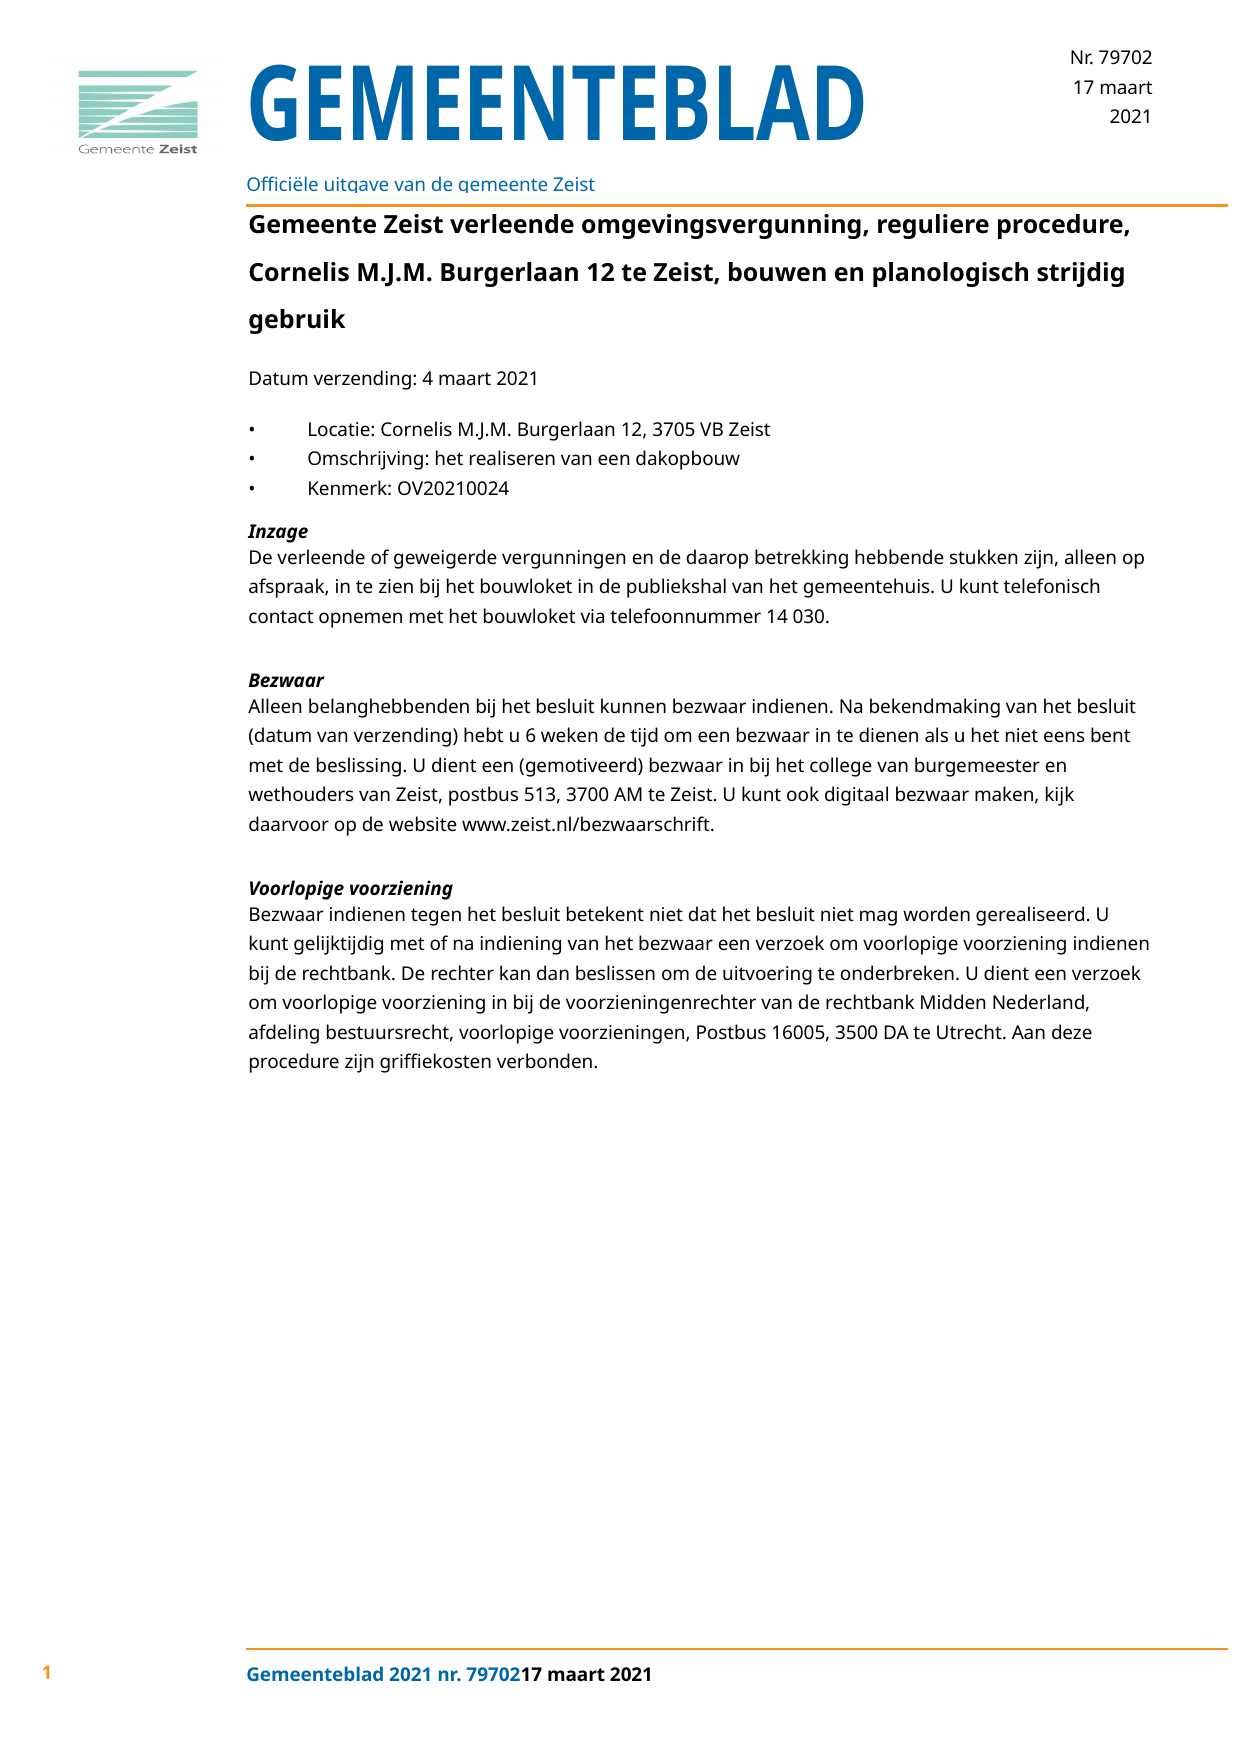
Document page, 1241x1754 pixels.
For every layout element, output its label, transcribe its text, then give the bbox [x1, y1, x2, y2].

text Alleen belanghebbenden bij het besluit kunnen bezwaar indienen. Na bekendmaking van het besluit (datum van verzending) hebt u 6 weken de tijd om een bezwaar in te dienen als u het niet eens bent met de beslissing. U dient een (gemotiveerd) bezwaar in bij het college van burgemeester en wethouders van Zeist, postbus 513, 3700 AM te Zeist. U kunt ook digitaal bezwaar maken, kijk daarvoor op de website www.zeist.nl/bezwaarschrift. [248, 693, 1152, 837]
text Bezwaar indienen tegen het besluit betekent niet dat het besluit niet mag worden gerealiseerd. U kunt gelijktijdig met of na indiening van het bezwaar een verzoek om voorlopige voorziening indienen bij de rechtbank. De rechter kan dan beslissen om de uitvoering te onderbreken. U dient een verzoek om voorlopige voorziening in bij de voorzieningenrechter van de rechtbank Midden Nederland, afdeling bestuursrecht, voorlopige voorzieningen, Postbus 16005, 3500 DA te Utrecht. Aan deze procedure zijn griffiekosten verbonden. [248, 901, 1152, 1074]
list Locatie: Cornelis M.J.M. Burgerlaan 12, 3705 VB Zeist [248, 416, 1152, 442]
text Voorlopige voorziening [248, 875, 1152, 901]
picture [41, 47, 231, 172]
text Datum verzending: 4 maart 2021 [248, 366, 1152, 391]
text Bezwaar [248, 667, 1152, 693]
text De verleende of geweigerde vergunningen en de daarop betrekking hebbende stukken zijn, alleen op afspraak, in te zien bij het bouwloket in de publiekshal van het gemeentehuis. U kunt telefonisch contact opnemen met het bouwloket via telefoonnummer 14 030. [248, 544, 1152, 629]
list Omschrijving: het realiseren van een dakopbouw [248, 446, 1152, 471]
list Kenmerk: OV20210024 [248, 475, 1152, 501]
text Inzage [248, 518, 1152, 544]
text Gemeente Zeist verleende omgevingsvergunning, reguliere procedure, Cornelis M.J.M. Burgerlaan 12 te Zeist, bouwen en planologisch strijdig gebruik [248, 207, 1152, 336]
